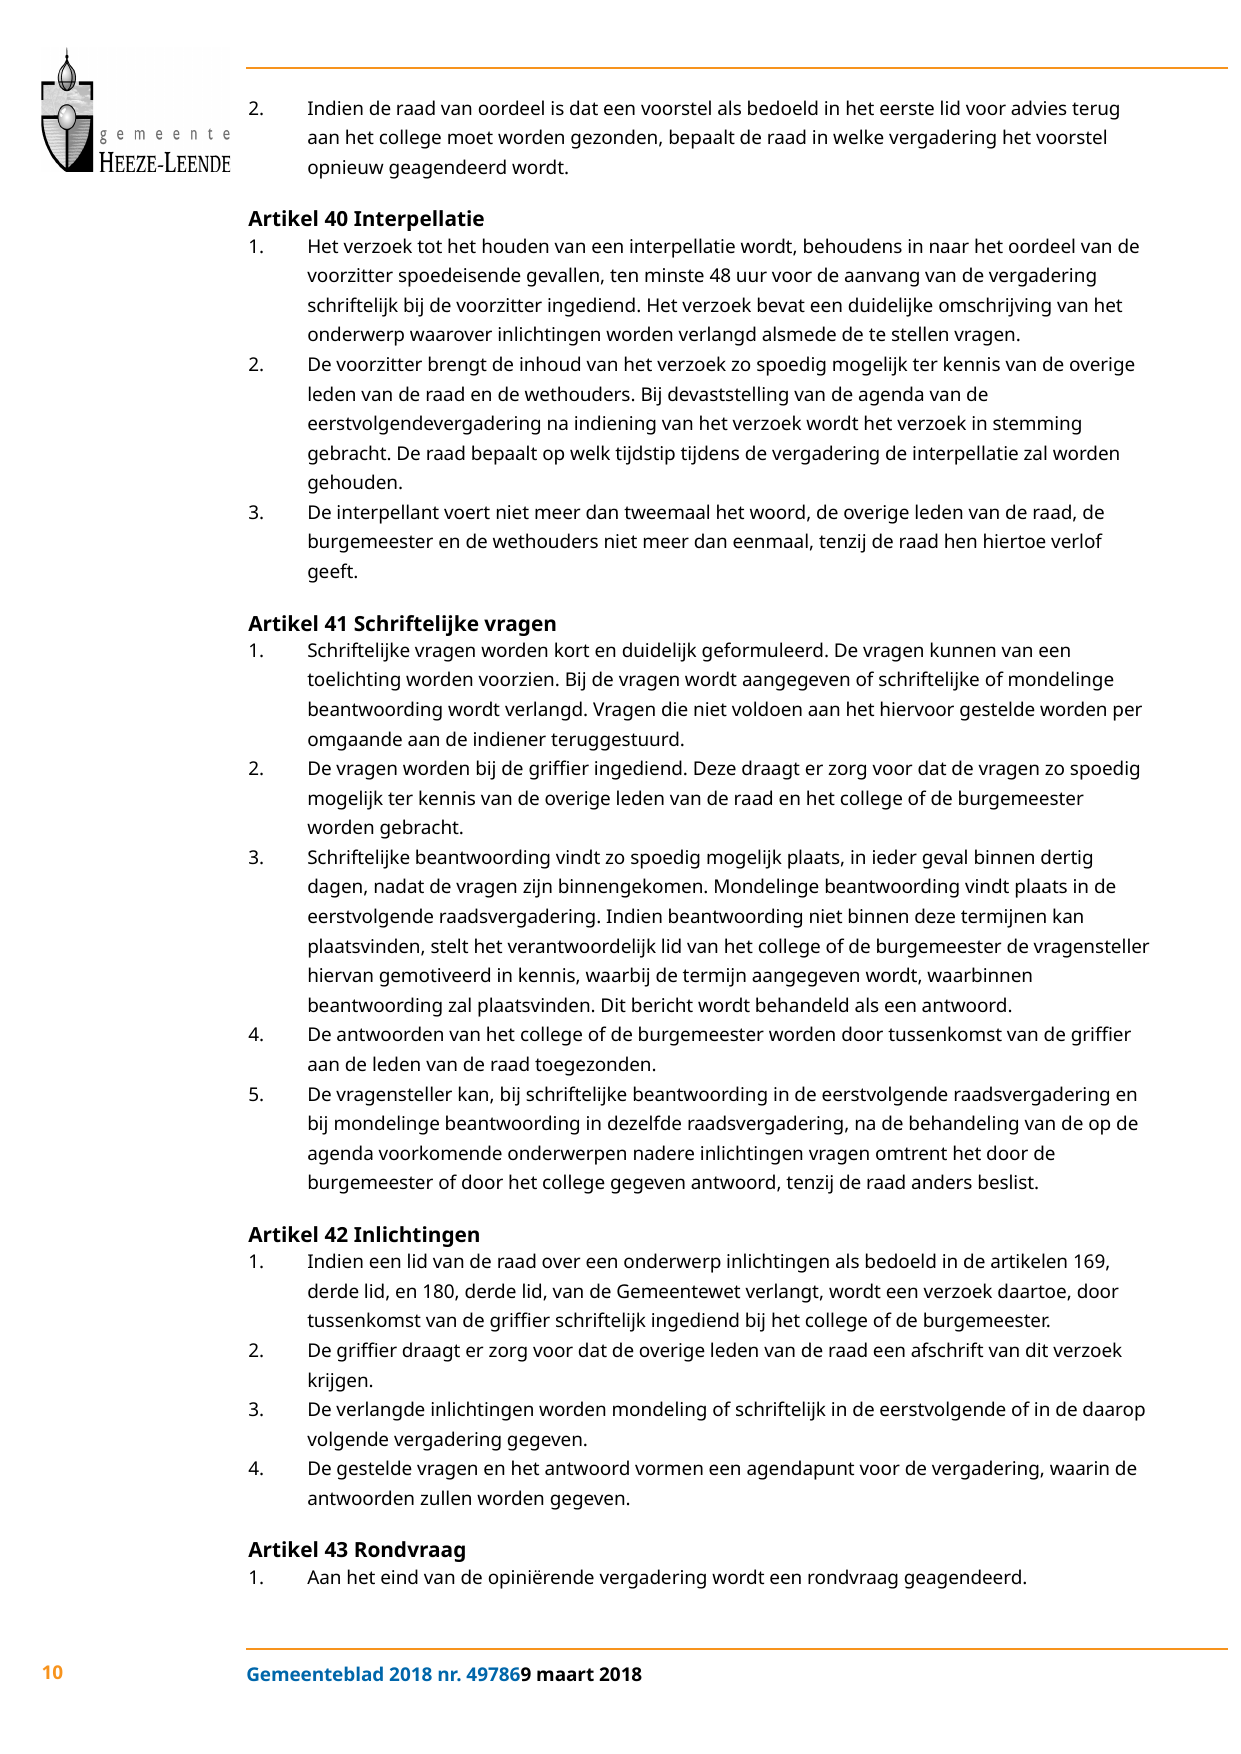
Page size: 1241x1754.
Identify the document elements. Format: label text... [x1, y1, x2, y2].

list De verlangde inlichtingen worden mondeling of schriftelijk in de eerstvolgende of in de daarop volgende vergadering gegeven. [248, 1396, 1152, 1452]
text Artikel 43 Rondvraag [248, 1536, 1152, 1564]
list Aan het eind van de opiniërende vergadering wordt een rondvraag geagendeerd. [248, 1564, 1152, 1590]
list De interpellant voert niet meer dan tweemaal het woord, de overige leden van de raad, de burgemeester en de wethouders niet meer dan eenmaal, tenzij de raad hen hiertoe verlof geeft. [248, 499, 1152, 584]
list De voorzitter brengt de inhoud van het verzoek zo spoedig mogelijk ter kennis van de overige leden van de raad en de wethouders. Bij devaststelling van de agenda van de eerstvolgendevergadering na indiening van het verzoek wordt het verzoek in stemming gebracht. De raad bepaalt op welk tijdstip tijdens de vergadering de interpellatie zal worden gehouden. [248, 351, 1152, 495]
list De gestelde vragen en het antwoord vormen een agendapunt voor de vergadering, waarin de antwoorden zullen worden gegeven. [248, 1456, 1152, 1511]
text Artikel 42 Inlichtingen [248, 1220, 1152, 1248]
list De vragensteller kan, bij schriftelijke beantwoording in de eerstvolgende raadsvergadering en bij mondelinge beantwoording in dezelfde raadsvergadering, na de behandeling van de op de agenda voorkomende onderwerpen nadere inlichtingen vragen omtrent het door de burgemeester of door het college gegeven antwoord, tenzij de raad anders beslist. [248, 1081, 1152, 1195]
list Indien een lid van de raad over een onderwerp inlichtingen als bedoeld in de artikelen 169, derde lid, en 180, derde lid, van de Gemeentewet verlangt, wordt een verzoek daartoe, door tussenkomst van de griffier schriftelijk ingediend bij het college of de burgemeester. [248, 1248, 1152, 1333]
list Schriftelijke vragen worden kort en duidelijk geformuleerd. De vragen kunnen van een toelichting worden voorzien. Bij de vragen wordt aangegeven of schriftelijke of mondelinge beantwoording wordt verlangd. Vragen die niet voldoen aan het hiervoor gestelde worden per omgaande aan de indiener teruggestuurd. [248, 637, 1152, 752]
list De griffier draagt er zorg voor dat de overige leden van de raad een afschrift van dit verzoek krijgen. [248, 1337, 1152, 1392]
text Artikel 41 Schriftelijke vragen [248, 609, 1152, 637]
text Artikel 40 Interpellatie [248, 204, 1152, 233]
list De antwoorden van het college of de burgemeester worden door tussenkomst van de griffier aan de leden van de raad toegezonden. [248, 1022, 1152, 1077]
picture [41, 47, 231, 172]
list De vragen worden bij de griffier ingediend. Deze draagt er zorg voor dat de vragen zo spoedig mogelijk ter kennis van de overige leden van de raad en het college of de burgemeester worden gebracht. [248, 755, 1152, 840]
list Schriftelijke beantwoording vindt zo spoedig mogelijk plaats, in ieder geval binnen dertig dagen, nadat de vragen zijn binnengekomen. Mondelinge beantwoording vindt plaats in de eerstvolgende raadsvergadering. Indien beantwoording niet binnen deze termijnen kan plaatsvinden, stelt het verantwoordelijk lid van het college of de burgemeester de vragensteller hiervan gemotiveerd in kennis, waarbij de termijn aangegeven wordt, waarbinnen beantwoording zal plaatsvinden. Dit bericht wordt behandeld als een antwoord. [248, 844, 1152, 1018]
list Indien de raad van oordeel is dat een voorstel als bedoeld in het eerste lid voor advies terug aan het college moet worden gezonden, bepaalt de raad in welke vergadering het voorstel opnieuw geagendeerd wordt. [248, 95, 1152, 180]
list Het verzoek tot het houden van een interpellatie wordt, behoudens in naar het oordeel van de voorzitter spoedeisende gevallen, ten minste 48 uur voor de aanvang van de vergadering schriftelijk bij de voorzitter ingediend. Het verzoek bevat een duidelijke omschrijving van het onderwerp waarover inlichtingen worden verlangd alsmede de te stellen vragen. [248, 233, 1152, 347]
